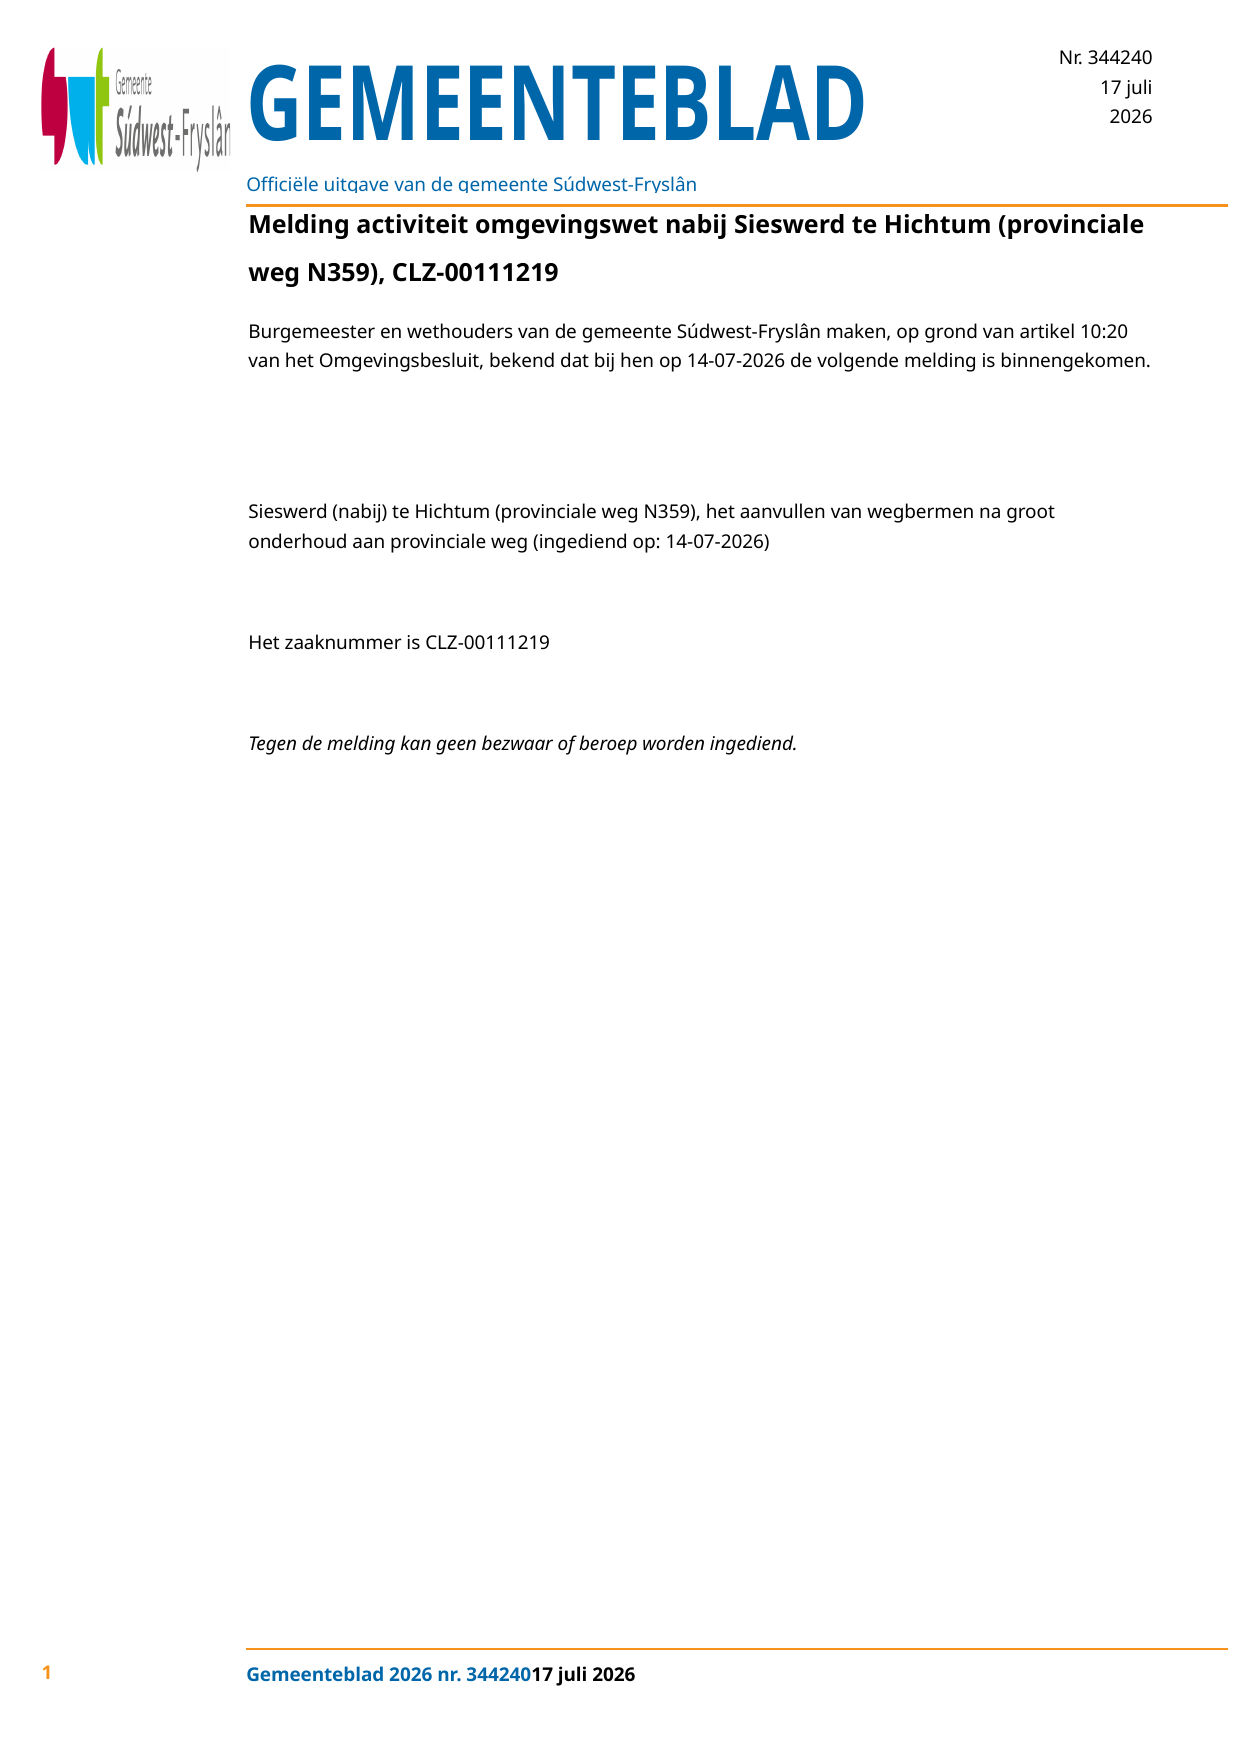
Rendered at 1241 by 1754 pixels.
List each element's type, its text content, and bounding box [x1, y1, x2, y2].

picture [41, 47, 231, 172]
text Het zaaknummer is CLZ-00111219 [248, 629, 1152, 655]
text Tegen de melding kan geen bezwaar of beroep worden ingediend. [248, 730, 1152, 756]
text Burgemeester en wethouders van de gemeente Súdwest-Fryslân maken, op grond van artikel 10:20 van het Omgevingsbesluit, bekend dat bij hen op 14-07-2026 de volgende melding is binnengekomen. [248, 318, 1152, 373]
text Sieswerd (nabij) te Hichtum (provinciale weg N359), het aanvullen van wegbermen na groot onderhoud aan provinciale weg (ingediend op: 14-07-2026) [248, 499, 1152, 554]
text Melding activiteit omgevingswet nabij Sieswerd te Hichtum (provinciale weg N359), CLZ-00111219 [248, 207, 1152, 288]
